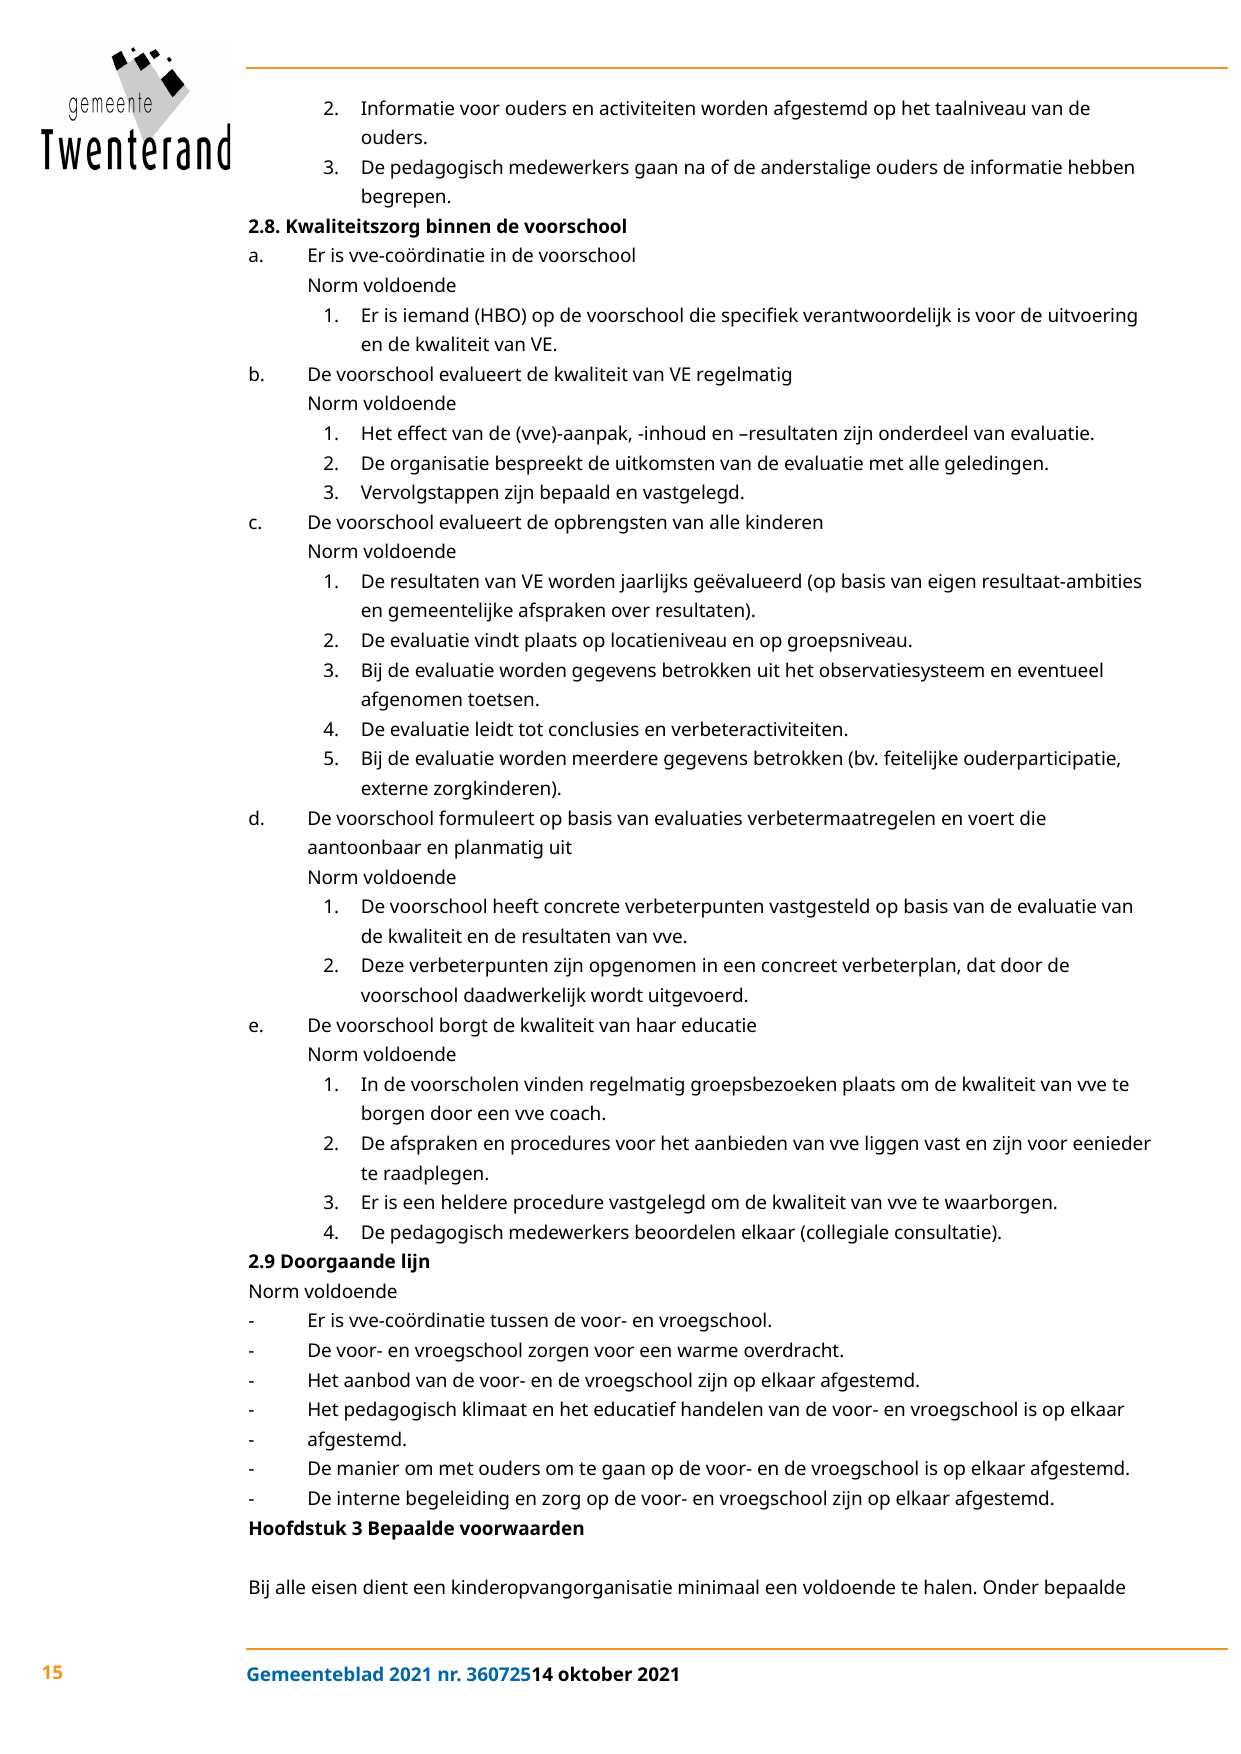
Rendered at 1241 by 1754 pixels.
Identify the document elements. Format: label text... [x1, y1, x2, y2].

list Bij de evaluatie worden meerdere gegevens betrokken (bv. feitelijke ouderparticipatie, externe zorgkinderen). [323, 746, 1152, 801]
text Hoofdstuk 3 Bepaalde voorwaarden [248, 1515, 1152, 1541]
list De voorschool evalueert de opbrengsten van alle kinderen [248, 509, 1152, 535]
list Vervolgstappen zijn bepaald en vastgelegd. [323, 479, 1152, 505]
list De manier om met ouders om te gaan op de voor- en de vroegschool is op elkaar afgestemd. [248, 1456, 1152, 1481]
list afgestemd. [248, 1426, 1152, 1452]
list De voorschool heeft concrete verbeterpunten vastgesteld op basis van de evaluatie van de kwaliteit en de resultaten van vve. [323, 893, 1152, 949]
text Bij alle eisen dient een kinderopvangorganisatie minimaal een voldoende te halen. Onder bepaalde [248, 1574, 1152, 1600]
list De voor- en vroegschool zorgen voor een warme overdracht. [248, 1337, 1152, 1363]
list Norm voldoende [248, 272, 1152, 298]
list De afspraken en procedures voor het aanbieden van vve liggen vast en zijn voor eenieder te raadplegen. [323, 1130, 1152, 1186]
picture [41, 47, 231, 172]
list Norm voldoende [248, 538, 1152, 564]
list De pedagogisch medewerkers beoordelen elkaar (collegiale consultatie). [323, 1219, 1152, 1245]
list De voorschool evalueert de kwaliteit van VE regelmatig [248, 361, 1152, 387]
list Er is iemand (HBO) op de voorschool die specifiek verantwoordelijk is voor de uitvoering en de kwaliteit van VE. [323, 302, 1152, 357]
list Informatie voor ouders en activiteiten worden afgestemd op het taalniveau van de ouders. [323, 95, 1152, 150]
list Het effect van de (vve)-aanpak, -inhoud en –resultaten zijn onderdeel van evaluatie. [323, 420, 1152, 446]
list Er is een heldere procedure vastgelegd om de kwaliteit van vve te waarborgen. [323, 1189, 1152, 1215]
list De pedagogisch medewerkers gaan na of de anderstalige ouders de informatie hebben begrepen. [323, 154, 1152, 209]
list De evaluatie vindt plaats op locatieniveau en op groepsniveau. [323, 627, 1152, 653]
list Norm voldoende [248, 864, 1152, 890]
list Er is vve-coördinatie in de voorschool [248, 243, 1152, 268]
text 2.9 Doorgaande lijn [248, 1248, 1152, 1274]
list De resultaten van VE worden jaarlijks geëvalueerd (op basis van eigen resultaat-ambities en gemeentelijke afspraken over resultaten). [323, 568, 1152, 623]
list Het pedagogisch klimaat en het educatief handelen van de voor- en vroegschool is op elkaar [248, 1396, 1152, 1422]
list De evaluatie leidt tot conclusies en verbeteractiviteiten. [323, 716, 1152, 742]
list De voorschool borgt de kwaliteit van haar educatie [248, 1012, 1152, 1038]
list Norm voldoende [248, 1041, 1152, 1067]
list Deze verbeterpunten zijn opgenomen in een concreet verbeterplan, dat door de voorschool daadwerkelijk wordt uitgevoerd. [323, 953, 1152, 1008]
text 2.8. Kwaliteitszorg binnen de voorschool [248, 213, 1152, 239]
list De organisatie bespreekt de uitkomsten van de evaluatie met alle geledingen. [323, 450, 1152, 476]
list Norm voldoende [248, 391, 1152, 416]
list De interne begeleiding en zorg op de voor- en vroegschool zijn op elkaar afgestemd. [248, 1485, 1152, 1511]
list De voorschool formuleert op basis van evaluaties verbetermaatregelen en voert die aantoonbaar en planmatig uit [248, 805, 1152, 860]
list Het aanbod van de voor- en de vroegschool zijn op elkaar afgestemd. [248, 1367, 1152, 1393]
text Norm voldoende [248, 1278, 1152, 1304]
list In de voorscholen vinden regelmatig groepsbezoeken plaats om de kwaliteit van vve te borgen door een vve coach. [323, 1071, 1152, 1126]
list Bij de evaluatie worden gegevens betrokken uit het observatiesysteem en eventueel afgenomen toetsen. [323, 657, 1152, 712]
list Er is vve-coördinatie tussen de voor- en vroegschool. [248, 1308, 1152, 1333]
